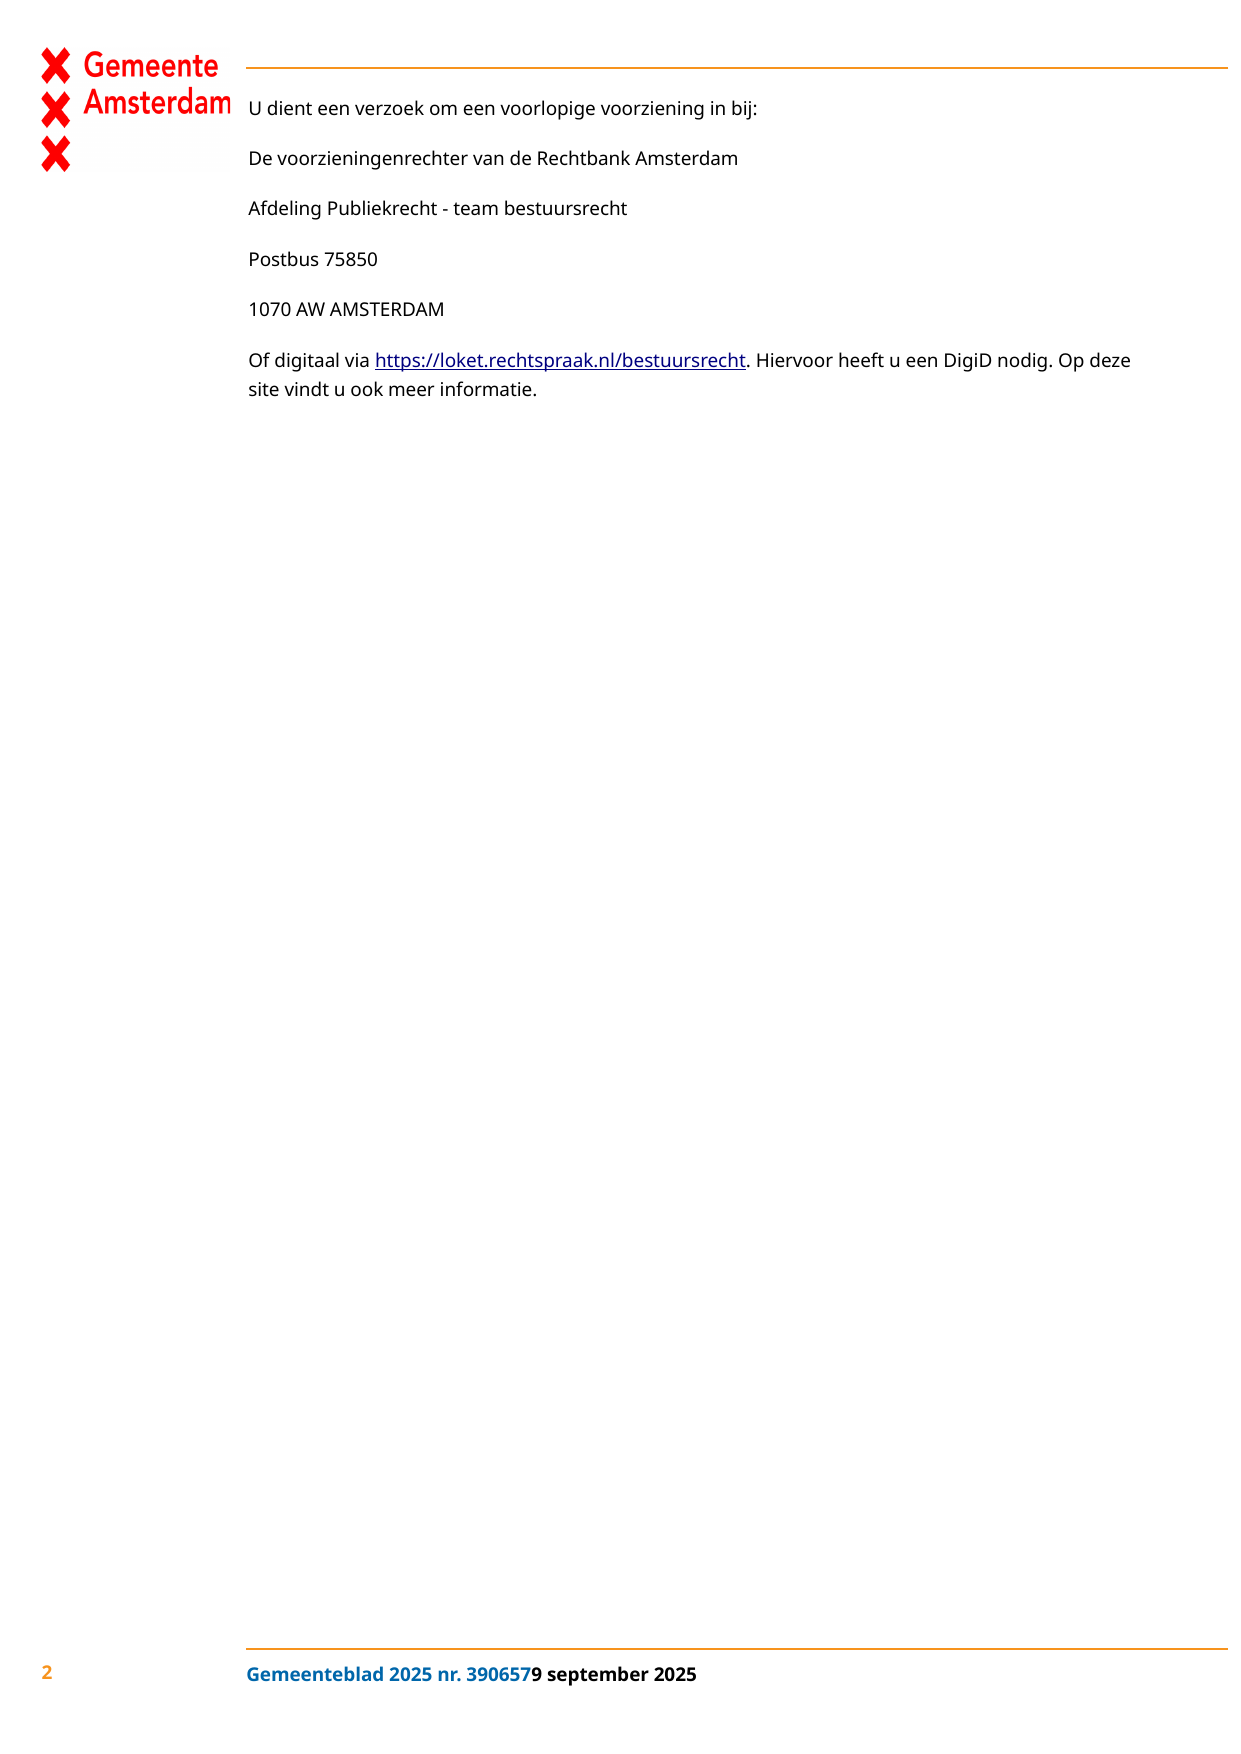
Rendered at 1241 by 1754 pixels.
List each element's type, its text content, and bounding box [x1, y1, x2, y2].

picture [41, 47, 231, 172]
text Postbus 75850 [248, 246, 1152, 272]
text De voorzieningenrechter van de Rechtbank Amsterdam [248, 145, 1152, 171]
text Of digitaal via https://loket.rechtspraak.nl/bestuursrecht. Hiervoor heeft u een DigiD nodig. Op deze site vindt u ook meer informatie. [248, 347, 1152, 402]
text Afdeling Publiekrecht - team bestuursrecht [248, 196, 1152, 221]
text U dient een verzoek om een voorlopige voorziening in bij: [248, 95, 1152, 121]
text 1070 AW AMSTERDAM [248, 296, 1152, 322]
